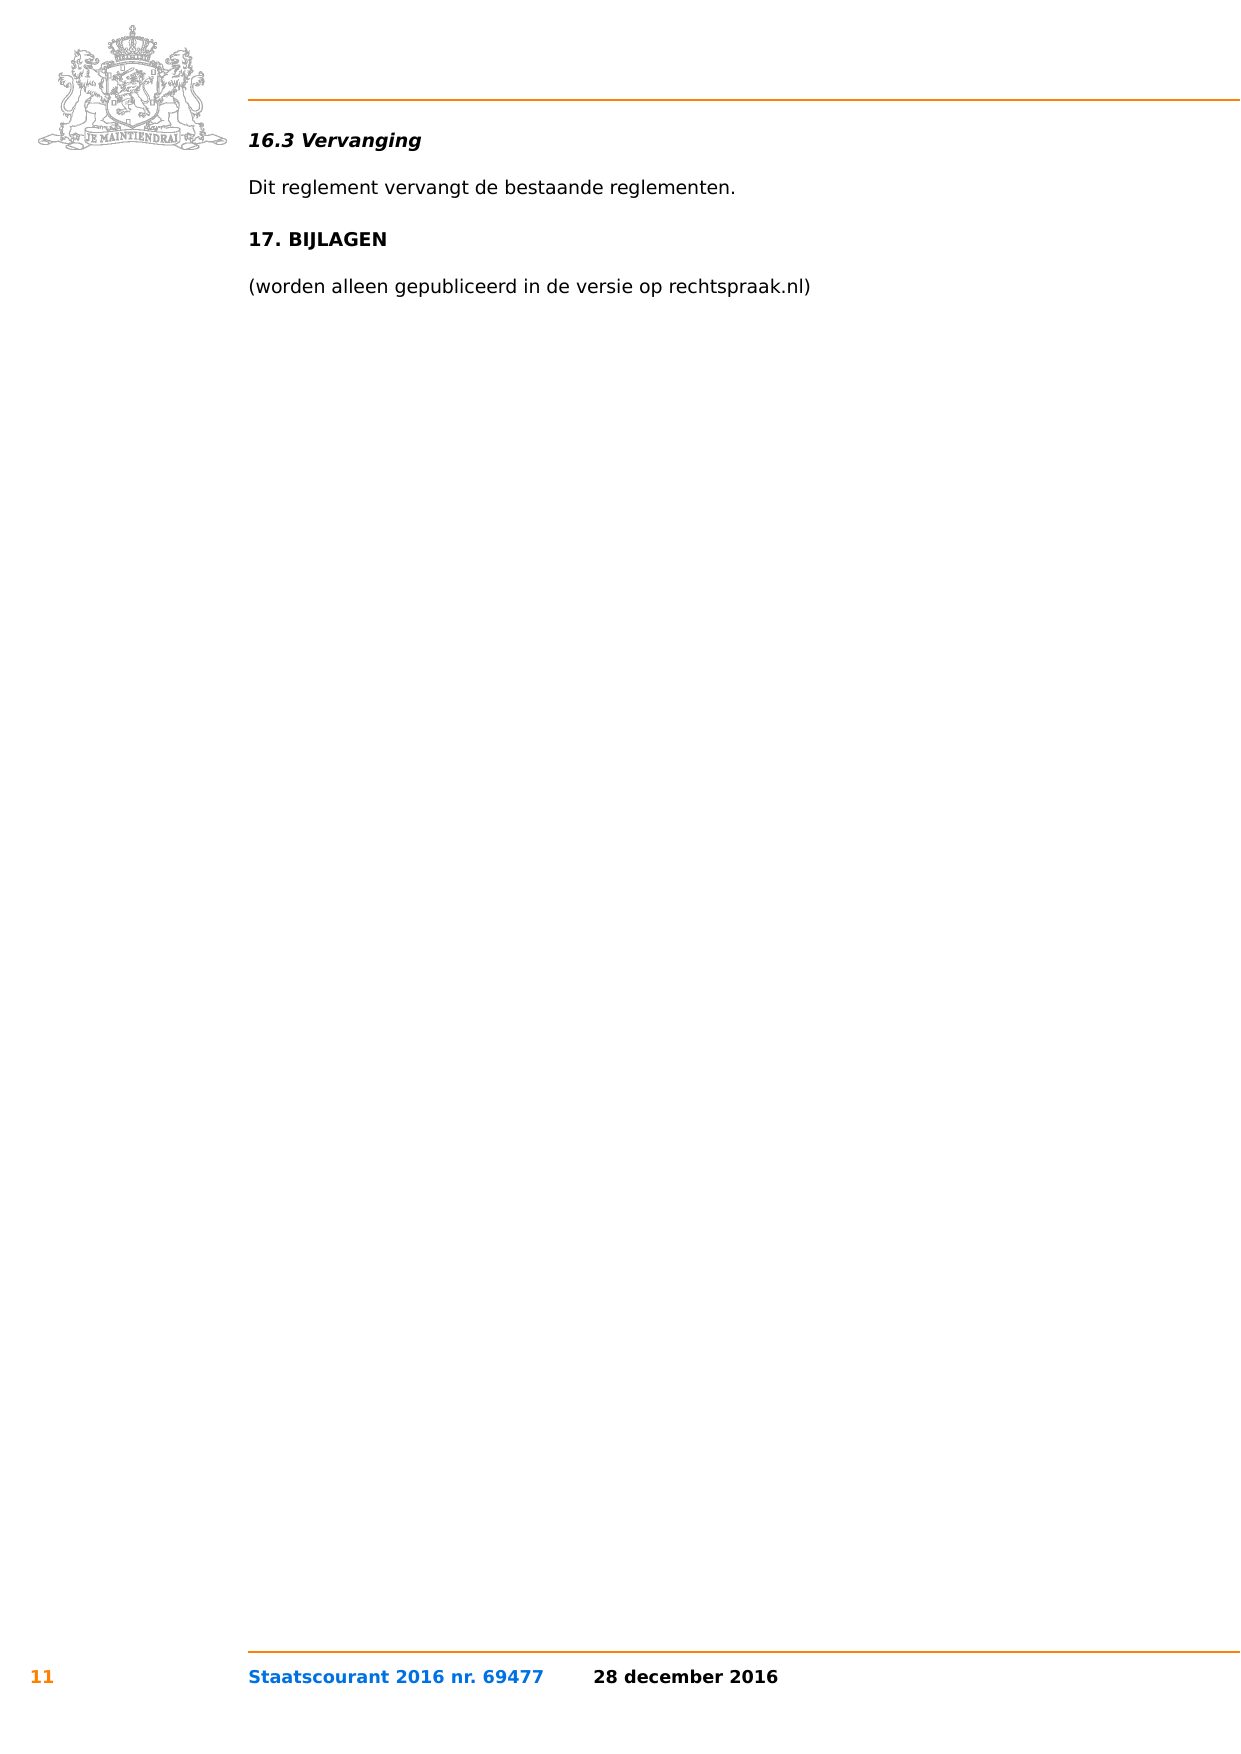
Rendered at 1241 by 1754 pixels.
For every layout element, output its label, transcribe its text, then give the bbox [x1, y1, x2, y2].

text Dit reglement vervangt de bestaande reglementen. [248, 177, 1163, 199]
picture [38, 25, 227, 150]
text (worden alleen gepubliceerd in de versie op rechtspraak.nl) [248, 276, 1163, 298]
subtitle 16.3 Vervanging [248, 130, 1163, 152]
subtitle 17. BIJLAGEN [248, 229, 1163, 251]
